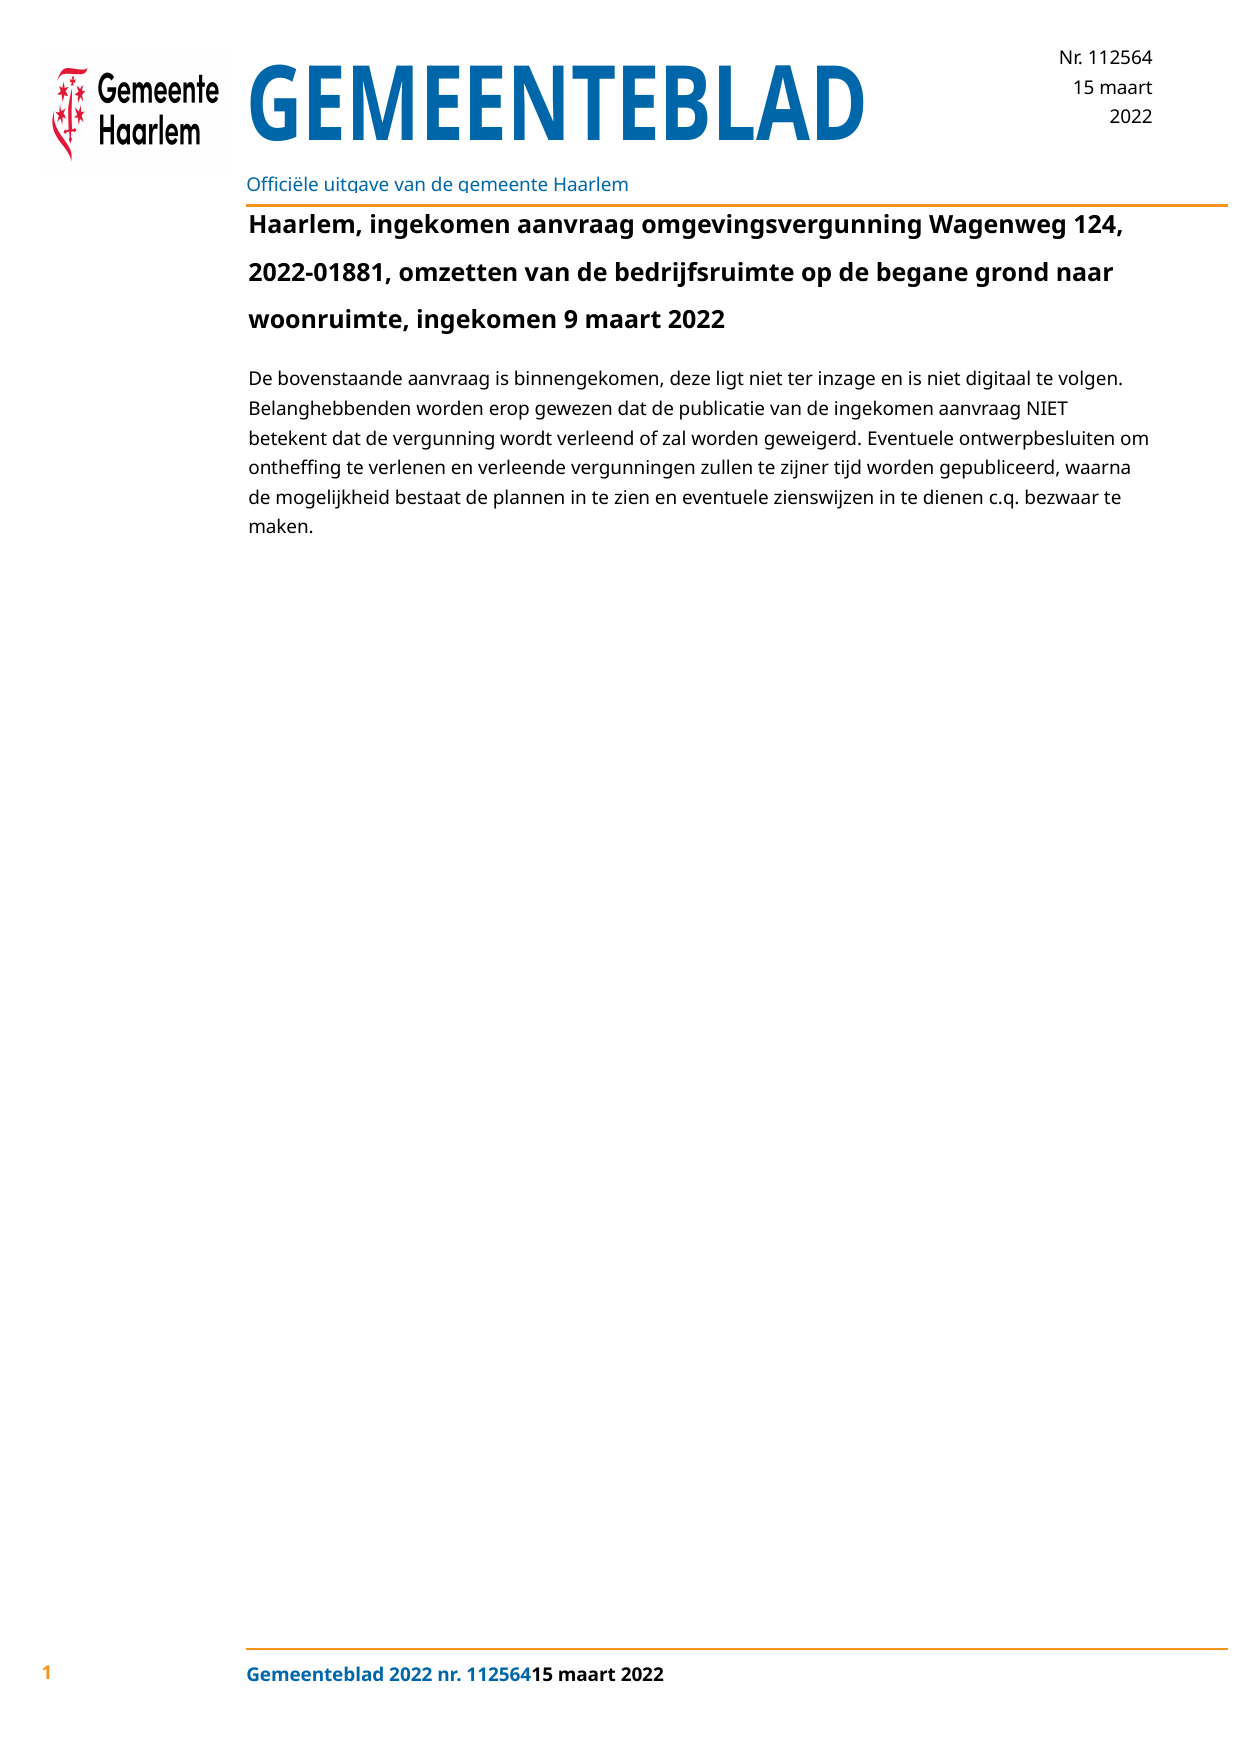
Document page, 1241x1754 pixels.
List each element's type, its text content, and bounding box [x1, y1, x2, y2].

text De bovenstaande aanvraag is binnengekomen, deze ligt niet ter inzage en is niet digitaal te volgen. Belanghebbenden worden erop gewezen dat de publicatie van de ingekomen aanvraag NIET betekent dat de vergunning wordt verleend of zal worden geweigerd. Eventuele ontwerpbesluiten om ontheffing te verlenen en verleende vergunningen zullen te zijner tijd worden gepubliceerd, waarna de mogelijkheid bestaat de plannen in te zien en eventuele zienswijzen in te dienen c.q. bezwaar te maken. [248, 366, 1152, 539]
text Haarlem, ingekomen aanvraag omgevingsvergunning Wagenweg 124, 2022-01881, omzetten van de bedrijfsruimte op de begane grond naar woonruimte, ingekomen 9 maart 2022 [248, 207, 1152, 336]
picture [41, 47, 231, 172]
